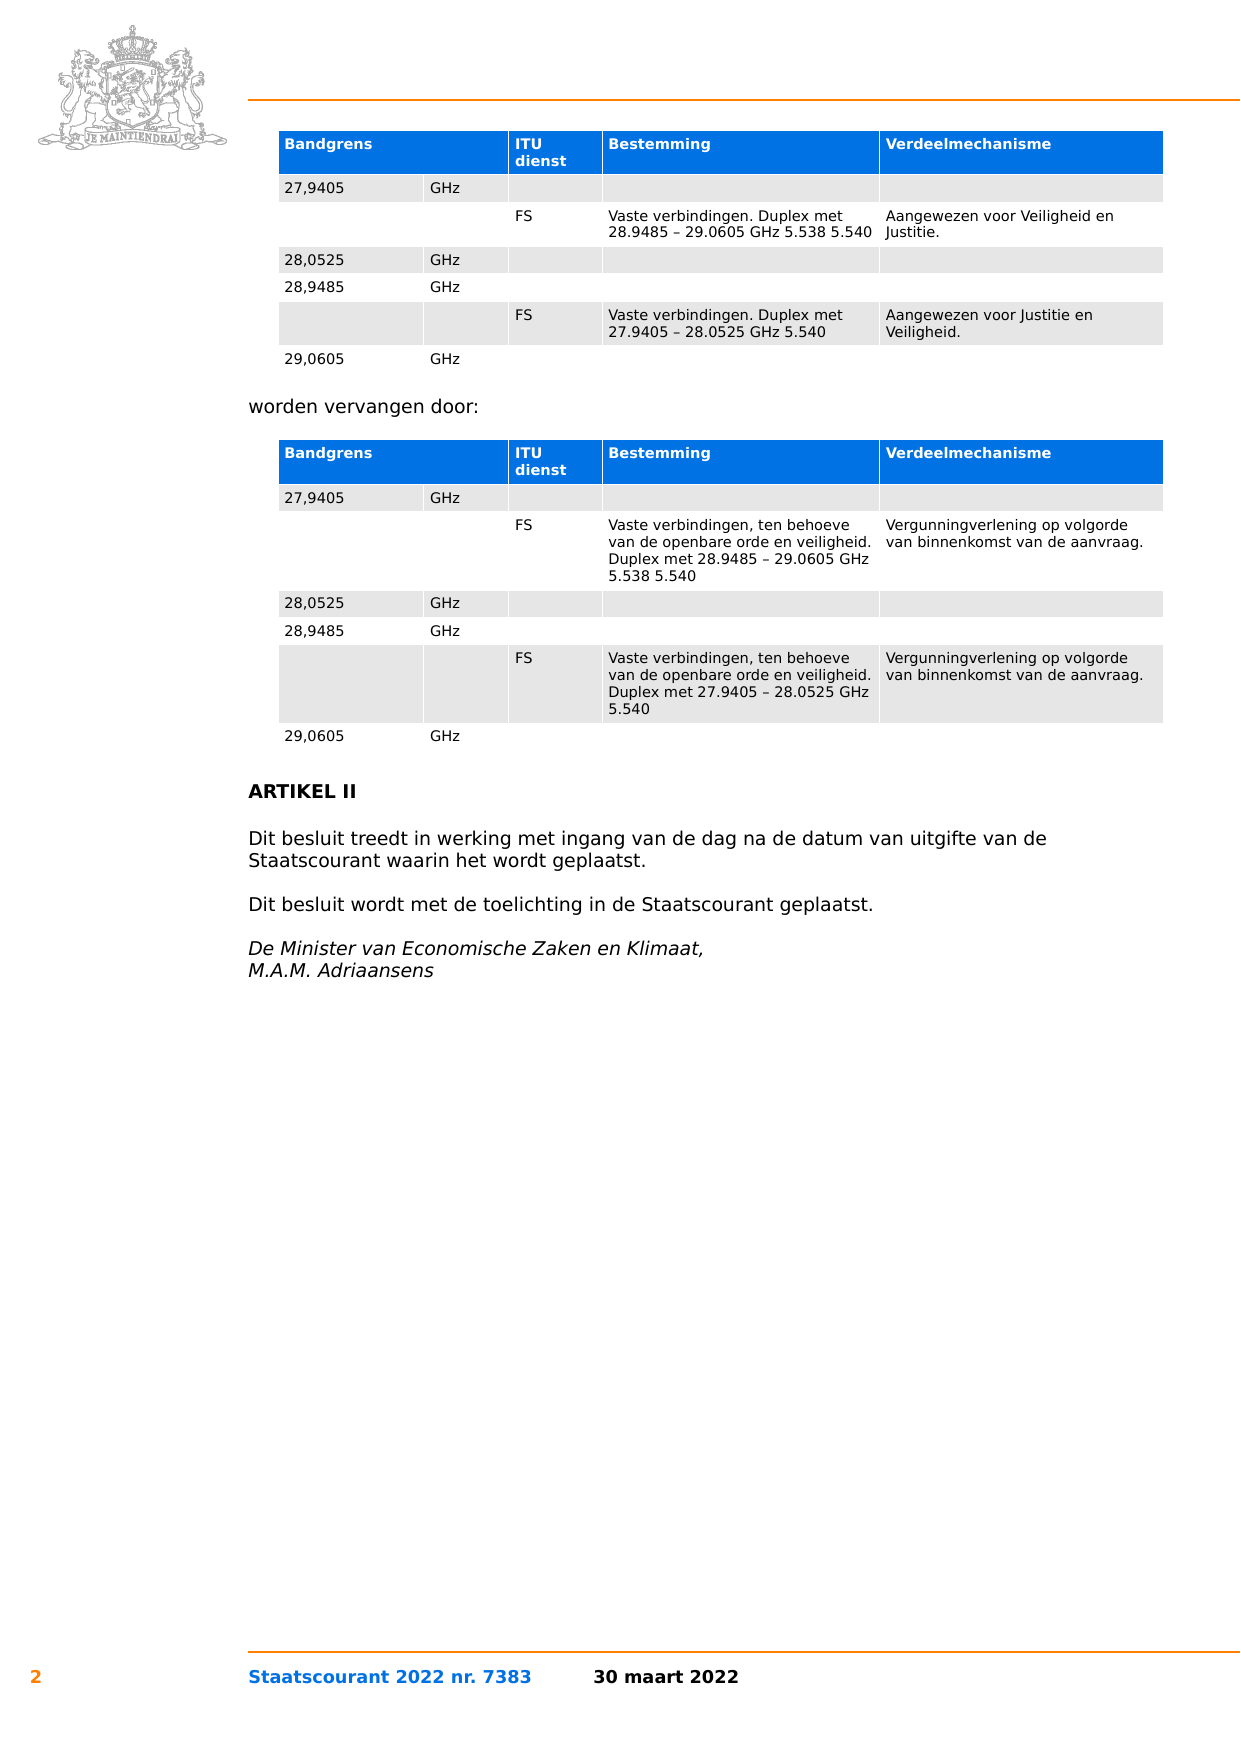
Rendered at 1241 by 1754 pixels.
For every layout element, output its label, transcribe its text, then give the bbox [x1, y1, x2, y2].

table_header ITU dienst [509, 131, 602, 174]
picture [38, 25, 227, 150]
table_cell [880, 724, 1163, 750]
table_cell [509, 485, 602, 511]
text Dit besluit wordt met de toelichting in de Staatscourant geplaatst. [248, 894, 1163, 916]
table_cell [880, 591, 1163, 617]
table_cell GHz [424, 275, 508, 301]
table_cell [880, 175, 1163, 202]
table_cell [880, 618, 1163, 644]
table_cell 28,9485 [279, 618, 423, 644]
table_cell [279, 512, 423, 589]
table_cell 28,0525 [279, 247, 423, 273]
table_cell [880, 247, 1163, 273]
table_cell 29,0605 [279, 346, 423, 373]
table_cell [603, 724, 879, 750]
table_cell 27,9405 [279, 485, 423, 511]
table_cell Vergunningverlening op volgorde van binnenkomst van de aanvraag. [880, 512, 1163, 589]
table_cell [509, 175, 602, 202]
table_cell GHz [424, 724, 508, 750]
table_cell GHz [424, 591, 508, 617]
table_cell [424, 302, 508, 345]
table_cell 29,0605 [279, 724, 423, 750]
table_cell FS [509, 512, 602, 589]
table_cell GHz [424, 247, 508, 273]
table_cell [509, 724, 602, 750]
table_cell [424, 203, 508, 246]
table_cell [424, 512, 508, 589]
table_cell [279, 302, 423, 345]
table_cell [880, 485, 1163, 511]
table_cell GHz [424, 485, 508, 511]
table_cell GHz [424, 346, 508, 373]
table_cell Aangewezen voor Justitie en Veiligheid. [880, 302, 1163, 345]
table_cell [509, 618, 602, 644]
table_header Bandgrens [279, 131, 508, 174]
table_cell Vaste verbindingen, ten behoeve van de openbare orde en veiligheid. Duplex met 27.9405 – 28.0525 GHz 5.540 [603, 645, 879, 723]
table_cell GHz [424, 618, 508, 644]
table_cell [279, 645, 423, 723]
table_cell 27,9405 [279, 175, 423, 202]
text Dit besluit treedt in werking met ingang van de dag na de datum van uitgifte van de Staatscourant waarin het wordt geplaatst. [248, 828, 1163, 872]
table_cell Vergunningverlening op volgorde van binnenkomst van de aanvraag. [880, 645, 1163, 723]
table_cell FS [509, 203, 602, 246]
table_header ITU dienst [509, 440, 602, 484]
table_cell [603, 618, 879, 644]
table_header Bandgrens [279, 440, 508, 484]
table_cell [603, 175, 879, 202]
table_cell Vaste verbindingen. Duplex met 27.9405 – 28.0525 GHz 5.540 [603, 302, 879, 345]
table_cell Vaste verbindingen, ten behoeve van de openbare orde en veiligheid. Duplex met 28.9485 – 29.0605 GHz 5.538 5.540 [603, 512, 879, 589]
table_cell [509, 346, 602, 373]
table_cell Vaste verbindingen. Duplex met 28.9485 – 29.0605 GHz 5.538 5.540 [603, 203, 879, 246]
table_cell [603, 346, 879, 373]
table_header Verdeelmechanisme [880, 440, 1163, 484]
table_cell [509, 591, 602, 617]
table_cell [509, 247, 602, 273]
table_cell [603, 247, 879, 273]
table_cell [424, 645, 508, 723]
table_cell 28,0525 [279, 591, 423, 617]
text worden vervangen door: [248, 396, 1163, 417]
table_cell GHz [424, 175, 508, 202]
table_header Verdeelmechanisme [880, 131, 1163, 174]
table_header Bestemming [603, 440, 879, 484]
table_cell [603, 485, 879, 511]
table_cell [603, 275, 879, 301]
table_cell [880, 346, 1163, 373]
subtitle ARTIKEL II [248, 781, 1163, 803]
table_cell 28,9485 [279, 275, 423, 301]
table_cell [603, 591, 879, 617]
table_cell [509, 275, 602, 301]
table_cell FS [509, 302, 602, 345]
table_cell Aangewezen voor Veiligheid en Justitie. [880, 203, 1163, 246]
table_cell FS [509, 645, 602, 723]
table_cell [880, 275, 1163, 301]
text De Minister van Economische Zaken en Klimaat, M.A.M. Adriaansens [248, 938, 1163, 982]
table_cell [279, 203, 423, 246]
table_header Bestemming [603, 131, 879, 174]
